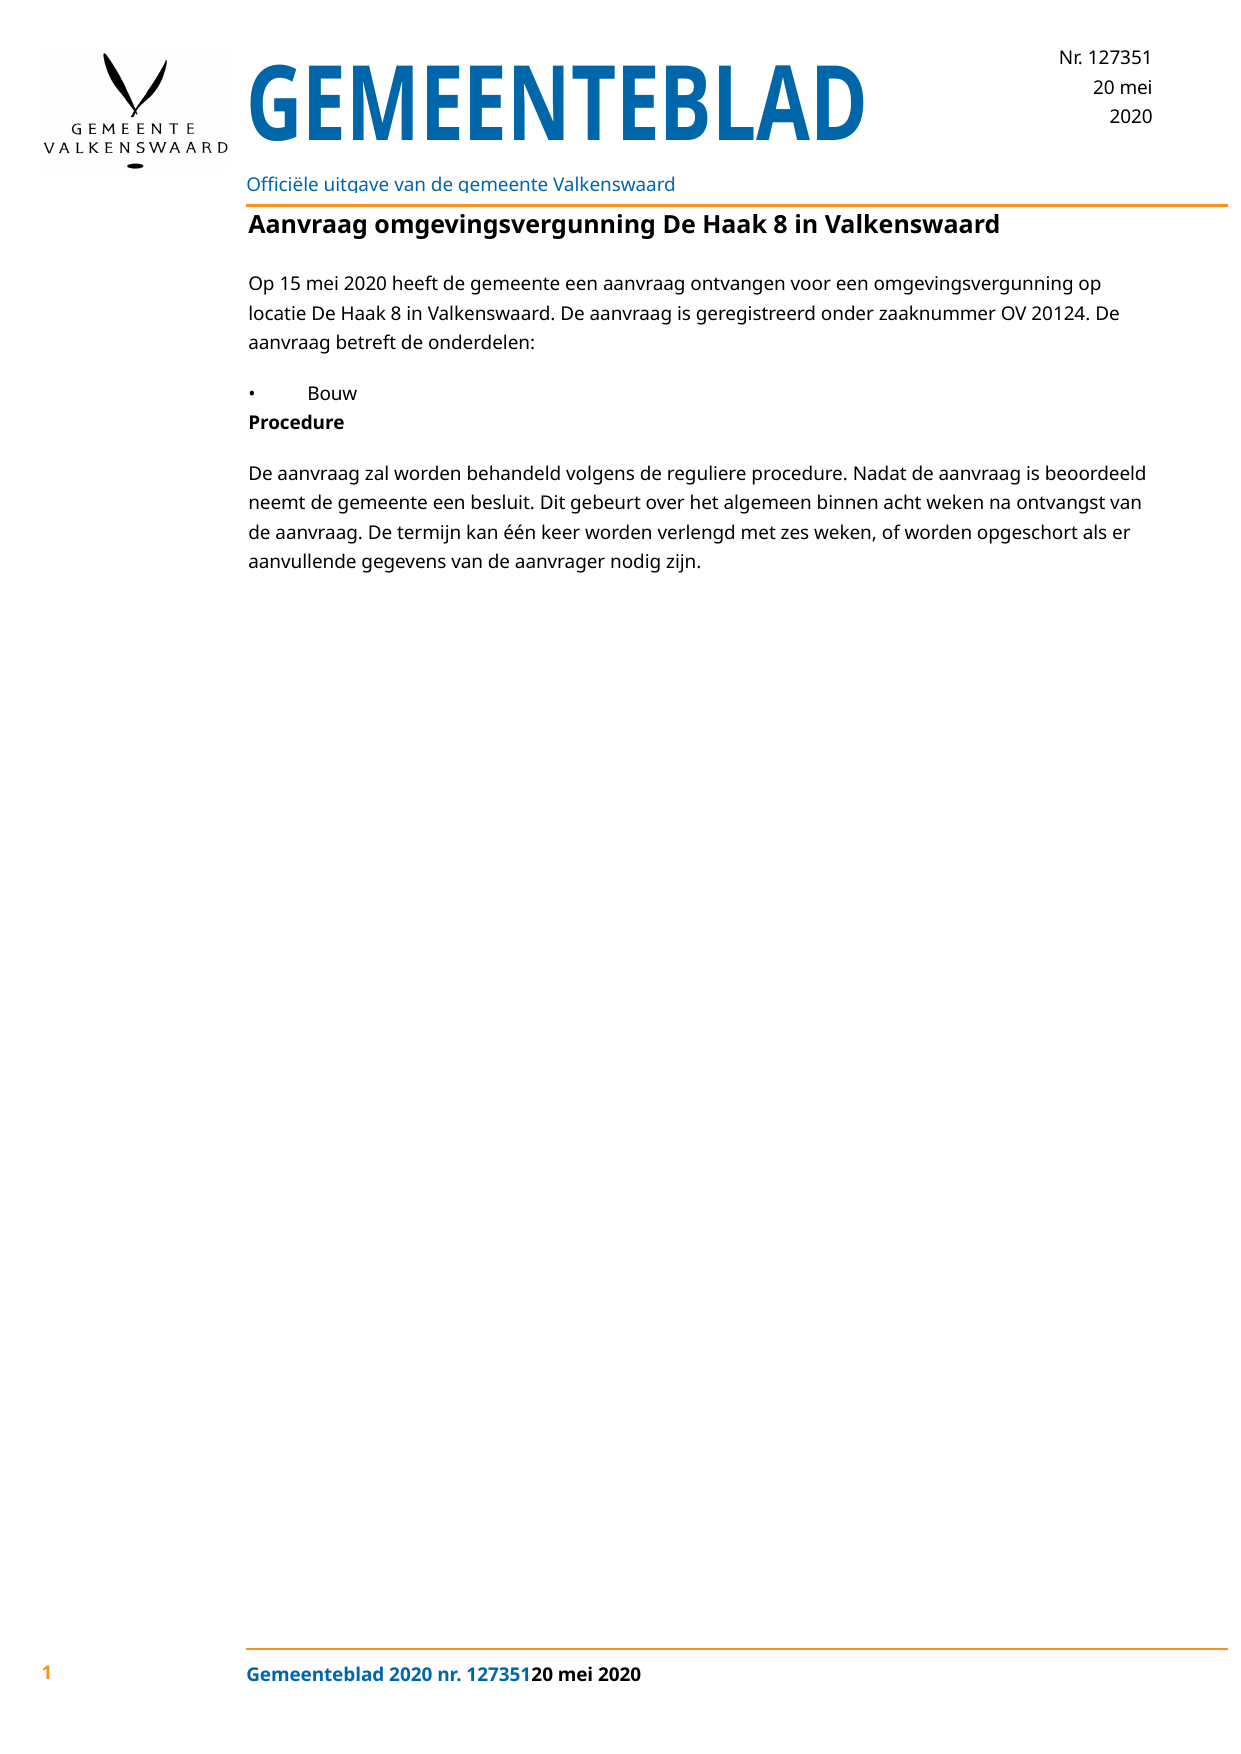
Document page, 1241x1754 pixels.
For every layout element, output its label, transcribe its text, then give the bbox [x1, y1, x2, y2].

text Op 15 mei 2020 heeft de gemeente een aanvraag ontvangen voor een omgevingsvergunning op locatie De Haak 8 in Valkenswaard. De aanvraag is geregistreerd onder zaaknummer OV 20124. De aanvraag betreft de onderdelen: [248, 270, 1152, 355]
text De aanvraag zal worden behandeld volgens de reguliere procedure. Nadat de aanvraag is beoordeeld neemt de gemeente een besluit. Dit gebeurt over het algemeen binnen acht weken na ontvangst van de aanvraag. De termijn kan één keer worden verlengd met zes weken, of worden opgeschort als er aanvullende gegevens van de aanvrager nodig zijn. [248, 460, 1152, 574]
list Bouw [248, 380, 1152, 406]
text Aanvraag omgevingsvergunning De Haak 8 in Valkenswaard [248, 207, 1152, 241]
text Procedure [248, 409, 1152, 435]
picture [41, 47, 231, 172]
